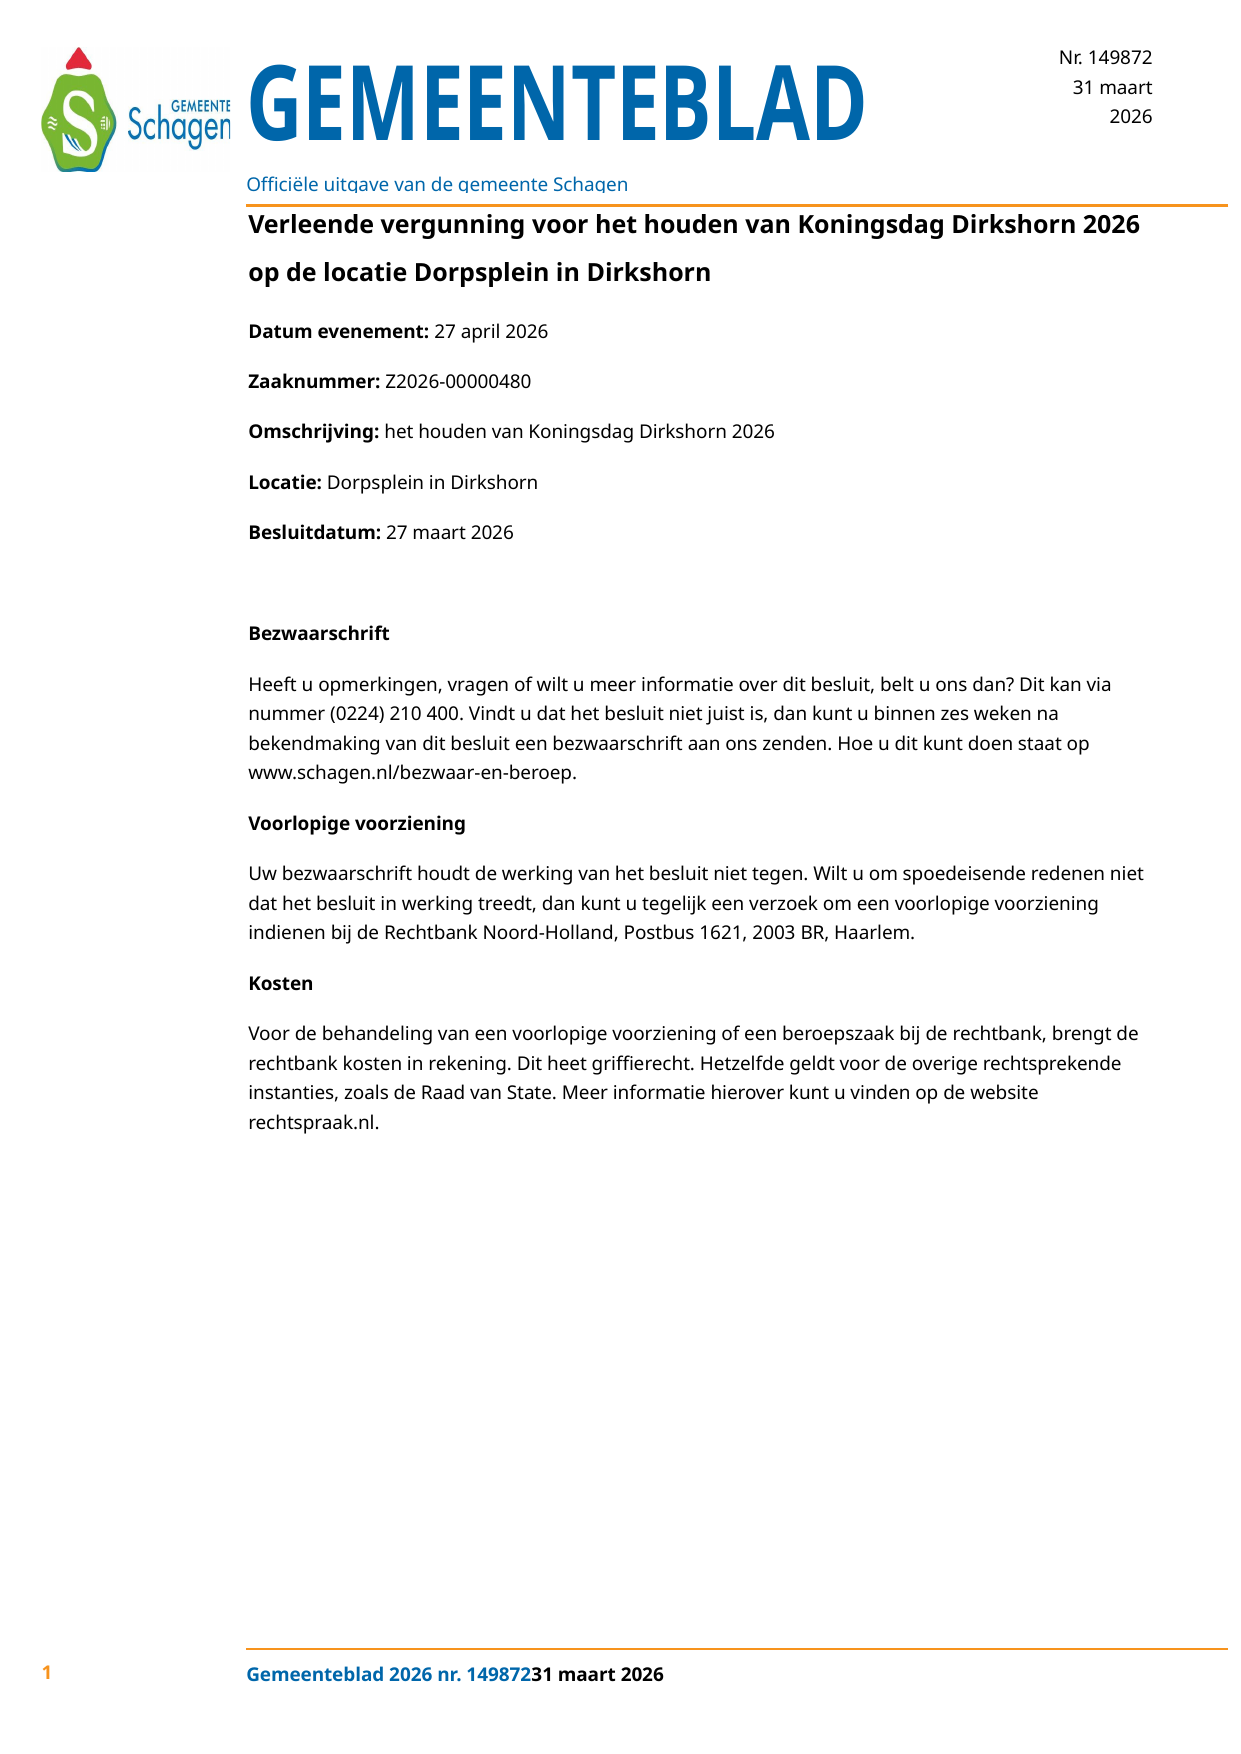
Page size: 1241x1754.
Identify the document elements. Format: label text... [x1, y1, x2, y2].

text Voor de behandeling van een voorlopige voorziening of een beroepszaak bij de rechtbank, brengt de rechtbank kosten in rekening. Dit heet griffierecht. Hetzelfde geldt voor de overige rechtsprekende instanties, zoals de Raad van State. Meer informatie hierover kunt u vinden op de website rechtspraak.nl. [248, 1020, 1152, 1135]
text Zaaknummer: Z2026-00000480 [248, 368, 1152, 394]
text Locatie: Dorpsplein in Dirkshorn [248, 469, 1152, 495]
text Kosten [248, 970, 1152, 996]
text Verleende vergunning voor het houden van Koningsdag Dirkshorn 2026 op de locatie Dorpsplein in Dirkshorn [248, 207, 1152, 288]
text Omschrijving: het houden van Koningsdag Dirkshorn 2026 [248, 419, 1152, 444]
text Voorlopige voorziening [248, 810, 1152, 836]
text Bezwaarschrift [248, 620, 1152, 646]
text Datum evenement: 27 april 2026 [248, 318, 1152, 344]
text Heeft u opmerkingen, vragen of wilt u meer informatie over dit besluit, belt u ons dan? Dit kan via nummer (0224) 210 400. Vindt u dat het besluit niet juist is, dan kunt u binnen zes weken na bekendmaking van dit besluit een bezwaarschrift aan ons zenden. Hoe u dit kunt doen staat op www.schagen.nl/bezwaar-en-beroep. [248, 671, 1152, 785]
picture [41, 47, 231, 172]
text Besluitdatum: 27 maart 2026 [248, 519, 1152, 545]
text Uw bezwaarschrift houdt de werking van het besluit niet tegen. Wilt u om spoedeisende redenen niet dat het besluit in werking treedt, dan kunt u tegelijk een verzoek om een voorlopige voorziening indienen bij de Rechtbank Noord-Holland, Postbus 1621, 2003 BR, Haarlem. [248, 860, 1152, 945]
